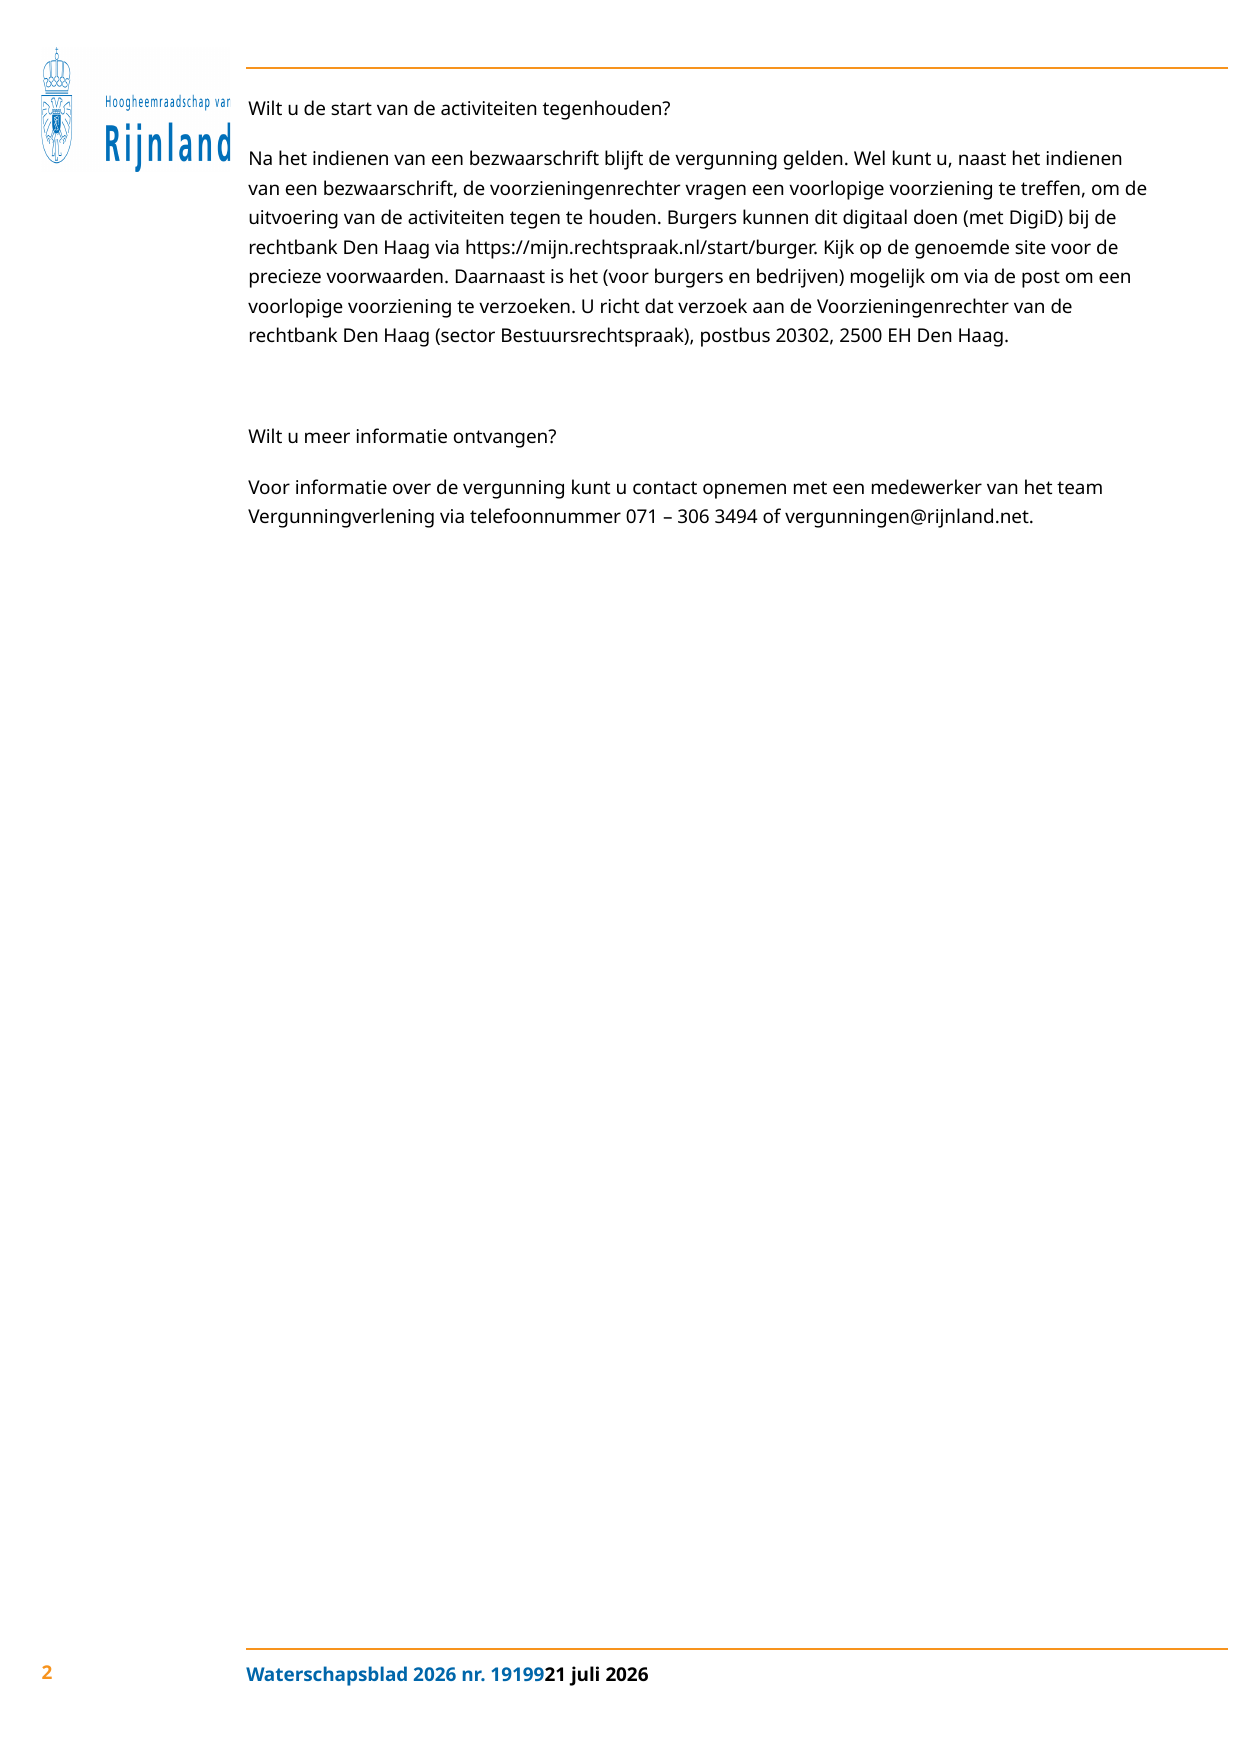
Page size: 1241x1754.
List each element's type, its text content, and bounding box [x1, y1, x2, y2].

picture [41, 47, 231, 172]
text Voor informatie over de vergunning kunt u contact opnemen met een medewerker van het team Vergunningverlening via telefoonnummer 071 – 306 3494 of vergunningen@rijnland.net. [248, 474, 1152, 529]
text Wilt u de start van de activiteiten tegenhouden? [248, 95, 1152, 121]
text Na het indienen van een bezwaarschrift blijft de vergunning gelden. Wel kunt u, naast het indienen van een bezwaarschrift, de voorzieningenrechter vragen een voorlopige voorziening te treffen, om de uitvoering van de activiteiten tegen te houden. Burgers kunnen dit digitaal doen (met DigiD) bij de rechtbank Den Haag via https://mijn.rechtspraak.nl/start/burger. Kijk op de genoemde site voor de precieze voorwaarden. Daarnaast is het (voor burgers en bedrijven) mogelijk om via de post om een voorlopige voorziening te verzoeken. U richt dat verzoek aan de Voorzieningenrechter van de rechtbank Den Haag (sector Bestuursrechtspraak), postbus 20302, 2500 EH Den Haag. [248, 145, 1152, 348]
text Wilt u meer informatie ontvangen? [248, 423, 1152, 449]
